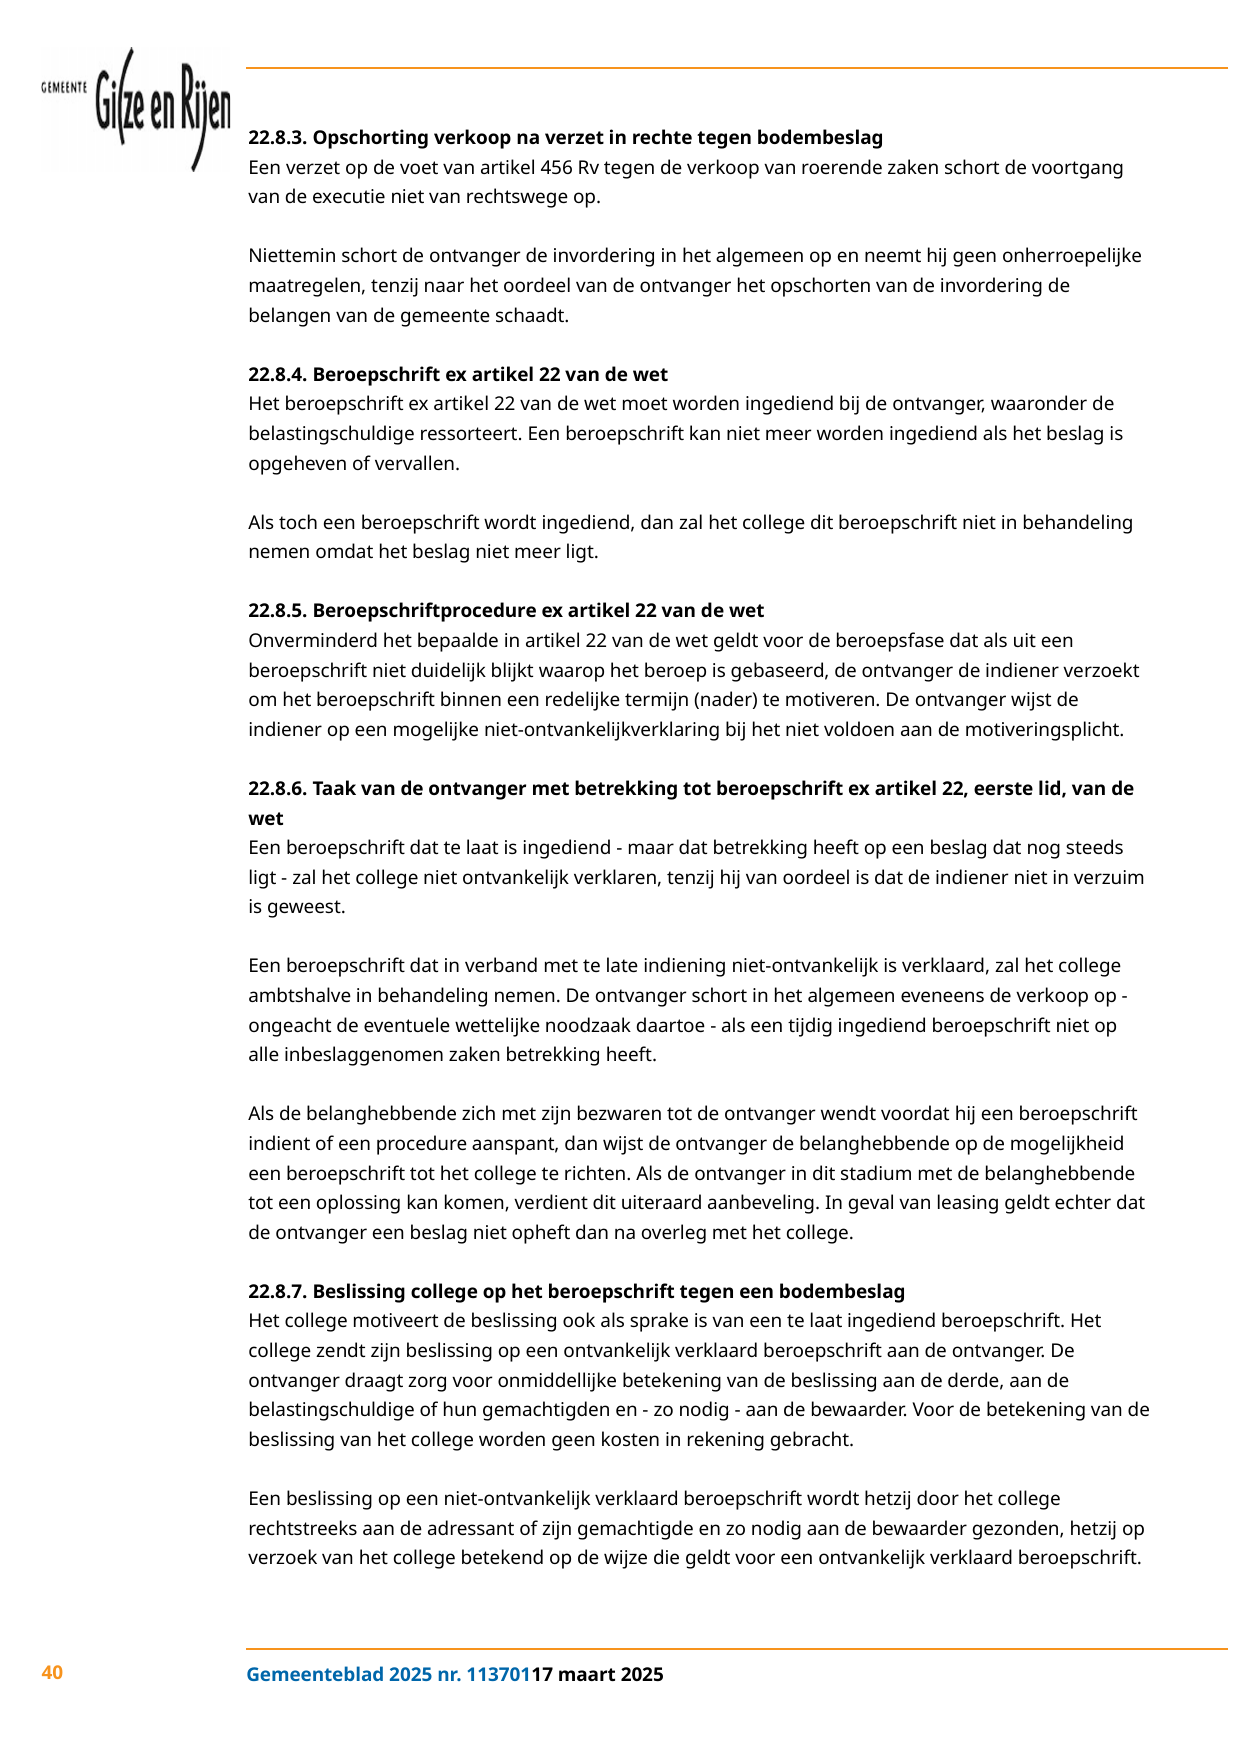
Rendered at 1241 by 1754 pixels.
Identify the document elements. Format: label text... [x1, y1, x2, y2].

text Niettemin schort de ontvanger de invordering in het algemeen op en neemt hij geen onherroepelijke maatregelen, tenzij naar het oordeel van de ontvanger het opschorten van de invordering de belangen van de gemeente schaadt. [248, 243, 1152, 328]
text Een beroepschrift dat te laat is ingediend - maar dat betrekking heeft op een beslag dat nog steeds ligt - zal het college niet ontvankelijk verklaren, tenzij hij van oordeel is dat de indiener niet in verzuim is geweest. [248, 834, 1152, 919]
text Een verzet op de voet van artikel 456 Rv tegen de verkoop van roerende zaken schort de voortgang van de executie niet van rechtswege op. [248, 154, 1152, 209]
text Het beroepschrift ex artikel 22 van de wet moet worden ingediend bij de ontvanger, waaronder de belastingschuldige ressorteert. Een beroepschrift kan niet meer worden ingediend als het beslag is opgeheven of vervallen. [248, 391, 1152, 476]
text Onverminderd het bepaalde in artikel 22 van de wet geldt voor de beroepsfase dat als uit een beroepschrift niet duidelijk blijkt waarop het beroep is gebaseerd, de ontvanger de indiener verzoekt om het beroepschrift binnen een redelijke termijn (nader) te motiveren. De ontvanger wijst de indiener op een mogelijke niet-ontvankelijkverklaring bij het niet voldoen aan de motiveringsplicht. [248, 627, 1152, 742]
text Het college motiveert de beslissing ook als sprake is van een te laat ingediend beroepschrift. Het college zendt zijn beslissing op een ontvankelijk verklaard beroepschrift aan de ontvanger. De ontvanger draagt zorg voor onmiddellijke betekening van de beslissing aan de derde, aan de belastingschuldige of hun gemachtigden en - zo nodig - aan de bewaarder. Voor de betekening van de beslissing van het college worden geen kosten in rekening gebracht. [248, 1308, 1152, 1452]
text 22.8.3. Opschorting verkoop na verzet in rechte tegen bodembeslag [248, 124, 1152, 150]
picture [41, 47, 231, 172]
text Een beslissing op een niet-ontvankelijk verklaard beroepschrift wordt hetzij door het college rechtstreeks aan de adressant of zijn gemachtigde en zo nodig aan de bewaarder gezonden, hetzij op verzoek van het college betekend op de wijze die geldt voor een ontvankelijk verklaard beroepschrift. [248, 1485, 1152, 1570]
text 22.8.6. Taak van de ontvanger met betrekking tot beroepschrift ex artikel 22, eerste lid, van de wet [248, 775, 1152, 831]
text 22.8.5. Beroepschriftprocedure ex artikel 22 van de wet [248, 598, 1152, 623]
text 22.8.7. Beslissing college op het beroepschrift tegen een bodembeslag [248, 1278, 1152, 1304]
text Als de belanghebbende zich met zijn bezwaren tot de ontvanger wendt voordat hij een beroepschrift indient of een procedure aanspant, dan wijst de ontvanger de belanghebbende op de mogelijkheid een beroepschrift tot het college te richten. Als de ontvanger in dit stadium met de belanghebbende tot een oplossing kan komen, verdient dit uiteraard aanbeveling. In geval van leasing geldt echter dat de ontvanger een beslag niet opheft dan na overleg met het college. [248, 1101, 1152, 1245]
text Een beroepschrift dat in verband met te late indiening niet-ontvankelijk is verklaard, zal het college ambtshalve in behandeling nemen. De ontvanger schort in het algemeen eveneens de verkoop op - ongeacht de eventuele wettelijke noodzaak daartoe - als een tijdig ingediend beroepschrift niet op alle inbeslaggenomen zaken betrekking heeft. [248, 953, 1152, 1067]
text 22.8.4. Beroepschrift ex artikel 22 van de wet [248, 361, 1152, 387]
text Als toch een beroepschrift wordt ingediend, dan zal het college dit beroepschrift niet in behandeling nemen omdat het beslag niet meer ligt. [248, 509, 1152, 564]
